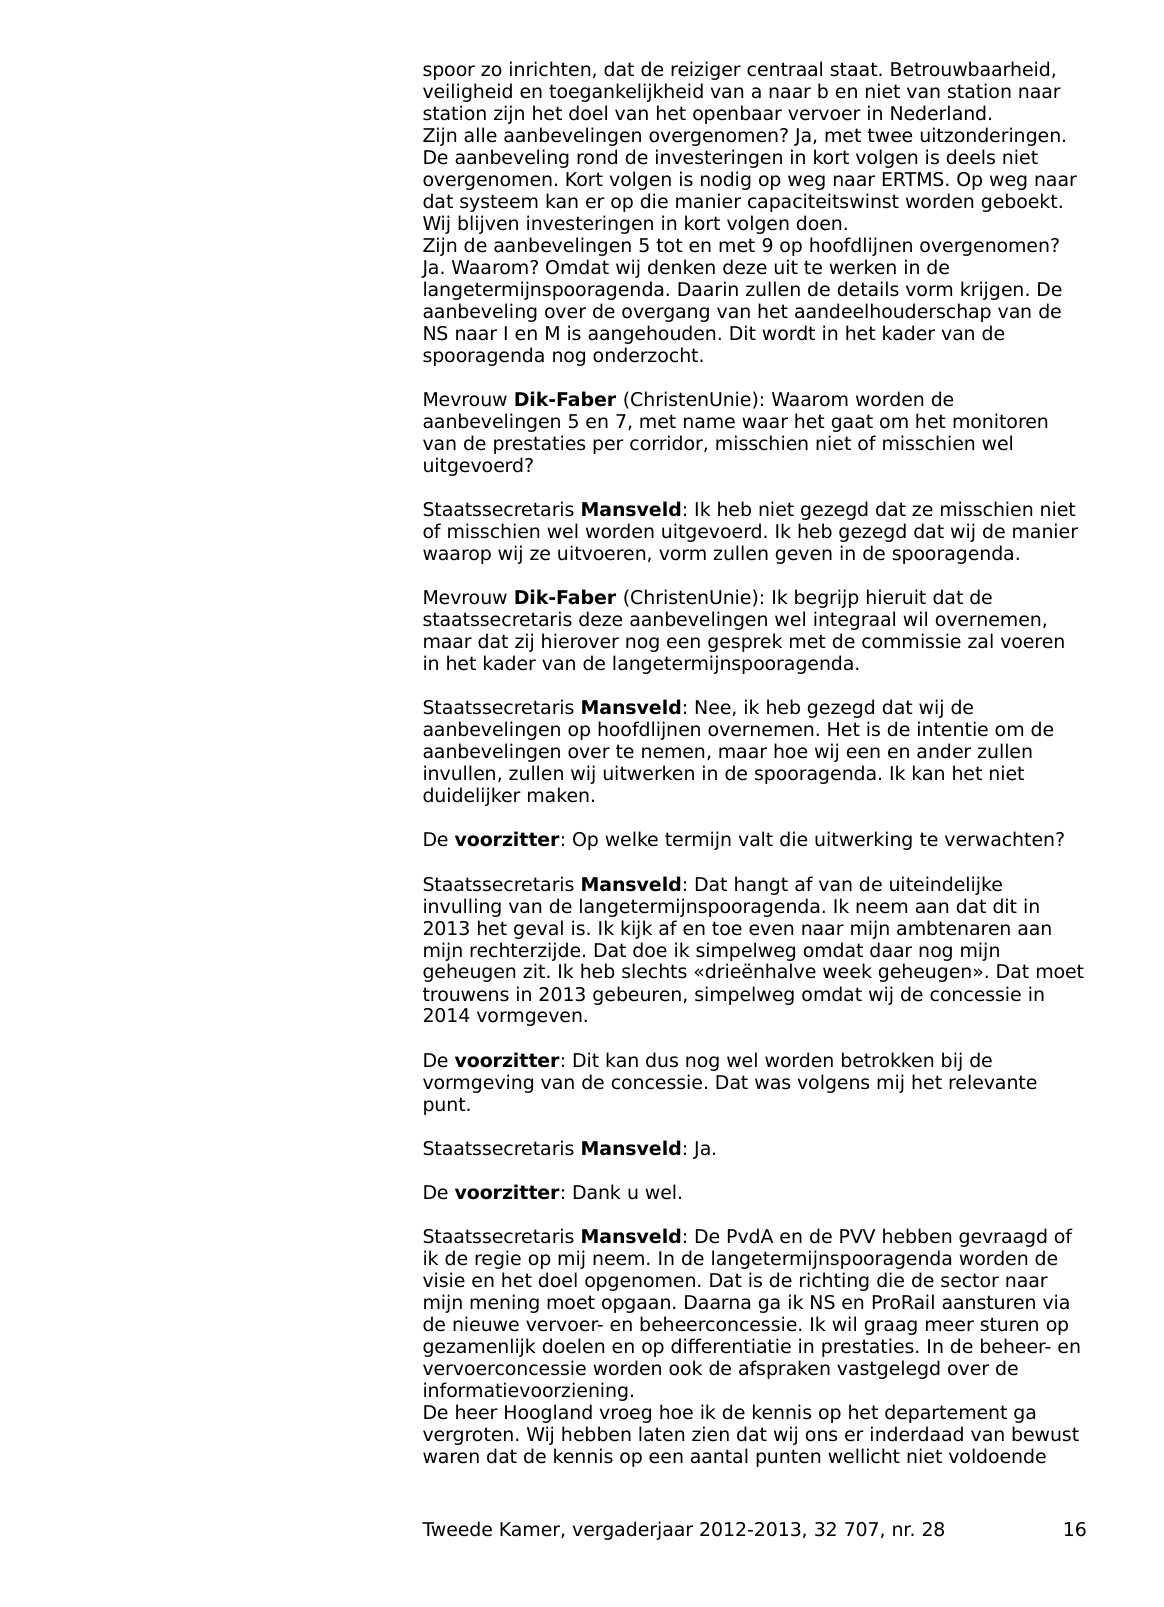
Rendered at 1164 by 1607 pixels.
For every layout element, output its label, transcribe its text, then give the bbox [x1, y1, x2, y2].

text De voorzitter: Op welke termijn valt die uitwerking te verwachten? [422, 829, 1087, 851]
text spoor zo inrichten, dat de reiziger centraal staat. Betrouwbaarheid, veiligheid en toegankelijkheid van a naar b en niet van station naar station zijn het doel van het openbaar vervoer in Nederland. [422, 59, 1087, 125]
text De voorzitter: Dit kan dus nog wel worden betrokken bij de vormgeving van de concessie. Dat was volgens mij het relevante punt. [422, 1049, 1087, 1116]
text Staatssecretaris Mansveld: De PvdA en de PVV hebben gevraagd of ik de regie op mij neem. In de langetermijnspooragenda worden de visie en het doel opgenomen. Dat is de richting die de sector naar mijn mening moet opgaan. Daarna ga ik NS en ProRail aansturen via de nieuwe vervoer- en beheerconcessie. Ik wil graag meer sturen op gezamenlijk doelen en op differentiatie in prestaties. In de beheer- en vervoerconcessie worden ook de afspraken vastgelegd over de informatievoorziening. [422, 1226, 1087, 1402]
text Staatssecretaris Mansveld: Ik heb niet gezegd dat ze misschien niet of misschien wel worden uitgevoerd. Ik heb gezegd dat wij de manier waarop wij ze uitvoeren, vorm zullen geven in de spooragenda. [422, 499, 1087, 565]
text De voorzitter: Dank u wel. [422, 1182, 1087, 1204]
text Staatssecretaris Mansveld: Ja. [422, 1138, 1087, 1160]
text Mevrouw Dik-Faber (ChristenUnie): Waarom worden de aanbevelingen 5 en 7, met name waar het gaat om het monitoren van de prestaties per corridor, misschien niet of misschien wel uitgevoerd? [422, 389, 1087, 477]
text Zijn alle aanbevelingen overgenomen? Ja, met twee uitzonderingen. De aanbeveling rond de investeringen in kort volgen is deels niet overgenomen. Kort volgen is nodig op weg naar ERTMS. Op weg naar dat systeem kan er op die manier capaciteitswinst worden geboekt. Wij blijven investeringen in kort volgen doen. [422, 125, 1087, 235]
text Zijn de aanbevelingen 5 tot en met 9 op hoofdlijnen overgenomen? Ja. Waarom? Omdat wij denken deze uit te werken in de langetermijnspooragenda. Daarin zullen de details vorm krijgen. De aanbeveling over de overgang van het aandeelhouderschap van de NS naar I en M is aangehouden. Dit wordt in het kader van de spooragenda nog onderzocht. [422, 235, 1087, 367]
text De heer Hoogland vroeg hoe ik de kennis op het departement ga vergroten. Wij hebben laten zien dat wij ons er inderdaad van bewust waren dat de kennis op een aantal punten wellicht niet voldoende [422, 1402, 1087, 1468]
text Staatssecretaris Mansveld: Nee, ik heb gezegd dat wij de aanbevelingen op hoofdlijnen overnemen. Het is de intentie om de aanbevelingen over te nemen, maar hoe wij een en ander zullen invullen, zullen wij uitwerken in de spooragenda. Ik kan het niet duidelijker maken. [422, 697, 1087, 807]
text Staatssecretaris Mansveld: Dat hangt af van de uiteindelijke invulling van de langetermijnspooragenda. Ik neem aan dat dit in 2013 het geval is. Ik kijk af en toe even naar mijn ambtenaren aan mijn rechterzijde. Dat doe ik simpelweg omdat daar nog mijn geheugen zit. Ik heb slechts «drieënhalve week geheugen». Dat moet trouwens in 2013 gebeuren, simpelweg omdat wij de concessie in 2014 vormgeven. [422, 873, 1087, 1027]
text Mevrouw Dik-Faber (ChristenUnie): Ik begrijp hieruit dat de staatssecretaris deze aanbevelingen wel integraal wil overnemen, maar dat zij hierover nog een gesprek met de commissie zal voeren in het kader van de langetermijnspooragenda. [422, 587, 1087, 675]
